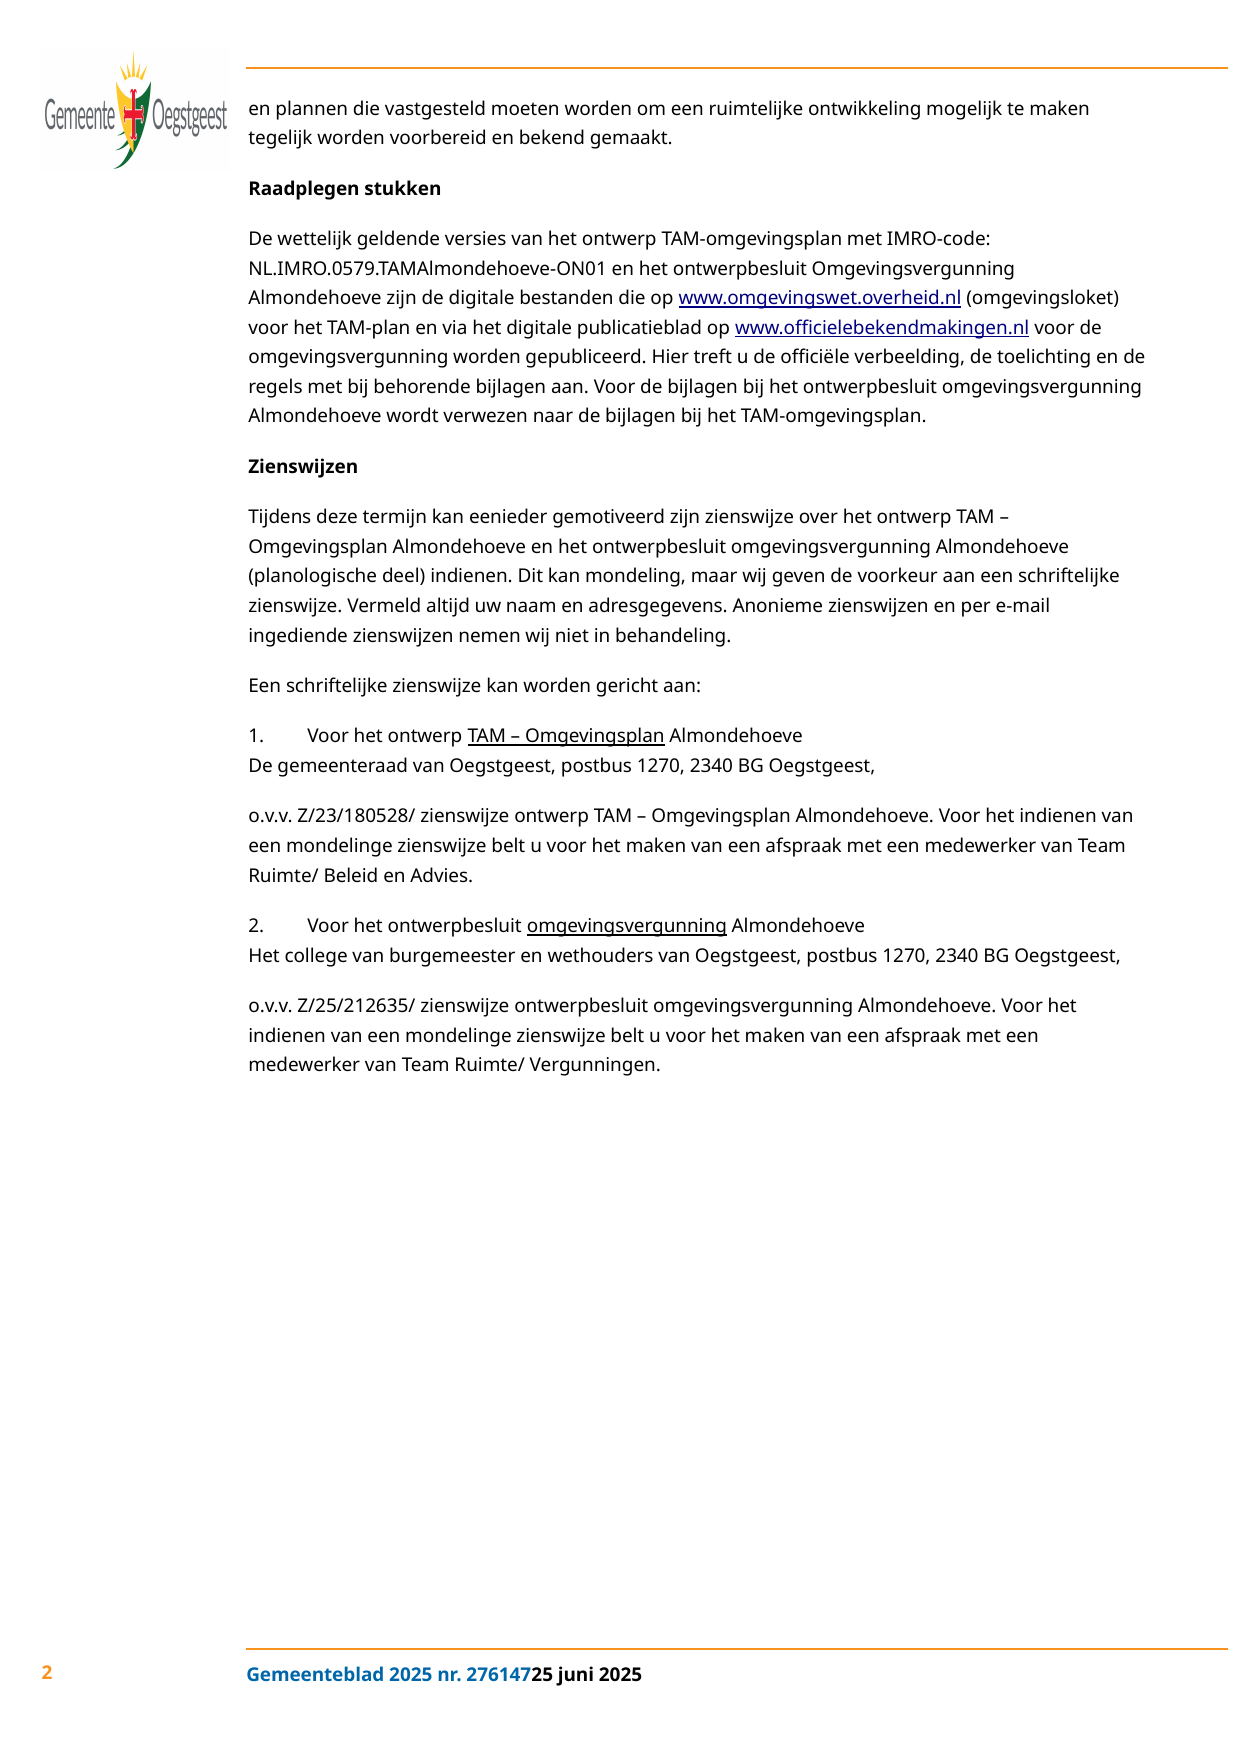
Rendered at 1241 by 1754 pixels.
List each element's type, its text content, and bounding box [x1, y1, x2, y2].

text en plannen die vastgesteld moeten worden om een ruimtelijke ontwikkeling mogelijk te maken tegelijk worden voorbereid en bekend gemaakt. [248, 95, 1152, 150]
text o.v.v. Z/23/180528/ zienswijze ontwerp TAM – Omgevingsplan Almondehoeve. Voor het indienen van een mondelinge zienswijze belt u voor het maken van een afspraak met een medewerker van Team Ruimte/ Beleid en Advies. [248, 803, 1152, 888]
text Raadplegen stukken [248, 175, 1152, 201]
text Het college van burgemeester en wethouders van Oegstgeest, postbus 1270, 2340 BG Oegstgeest, [248, 942, 1152, 968]
list Voor het ontwerp TAM – Omgevingsplan Almondehoeve [248, 723, 1152, 748]
text De wettelijk geldende versies van het ontwerp TAM-omgevingsplan met IMRO-code: NL.IMRO.0579.TAMAlmondehoeve-ON01 en het ontwerpbesluit Omgevingsvergunning Almondehoeve zijn de digitale bestanden die op www.omgevingswet.overheid.nl (omgevingsloket) voor het TAM-plan en via het digitale publicatieblad op www.officielebekendmakingen.nl voor de omgevingsvergunning worden gepubliceerd. Hier treft u de officiële verbeelding, de toelichting en de regels met bij behorende bijlagen aan. Voor de bijlagen bij het ontwerpbesluit omgevingsvergunning Almondehoeve wordt verwezen naar de bijlagen bij het TAM-omgevingsplan. [248, 225, 1152, 428]
text Een schriftelijke zienswijze kan worden gericht aan: [248, 672, 1152, 698]
text Zienswijzen [248, 453, 1152, 479]
text o.v.v. Z/25/212635/ zienswijze ontwerpbesluit omgevingsvergunning Almondehoeve. Voor het indienen van een mondelinge zienswijze belt u voor het maken van een afspraak met een medewerker van Team Ruimte/ Vergunningen. [248, 992, 1152, 1077]
text De gemeenteraad van Oegstgeest, postbus 1270, 2340 BG Oegstgeest, [248, 752, 1152, 778]
list Voor het ontwerpbesluit omgevingsvergunning Almondehoeve [248, 912, 1152, 938]
text Tijdens deze termijn kan eenieder gemotiveerd zijn zienswijze over het ontwerp TAM – Omgevingsplan Almondehoeve en het ontwerpbesluit omgevingsvergunning Almondehoeve (planologische deel) indienen. Dit kan mondeling, maar wij geven de voorkeur aan een schriftelijke zienswijze. Vermeld altijd uw naam en adresgegevens. Anonieme zienswijzen en per e-mail ingediende zienswijzen nemen wij niet in behandeling. [248, 503, 1152, 648]
picture [41, 47, 231, 172]
